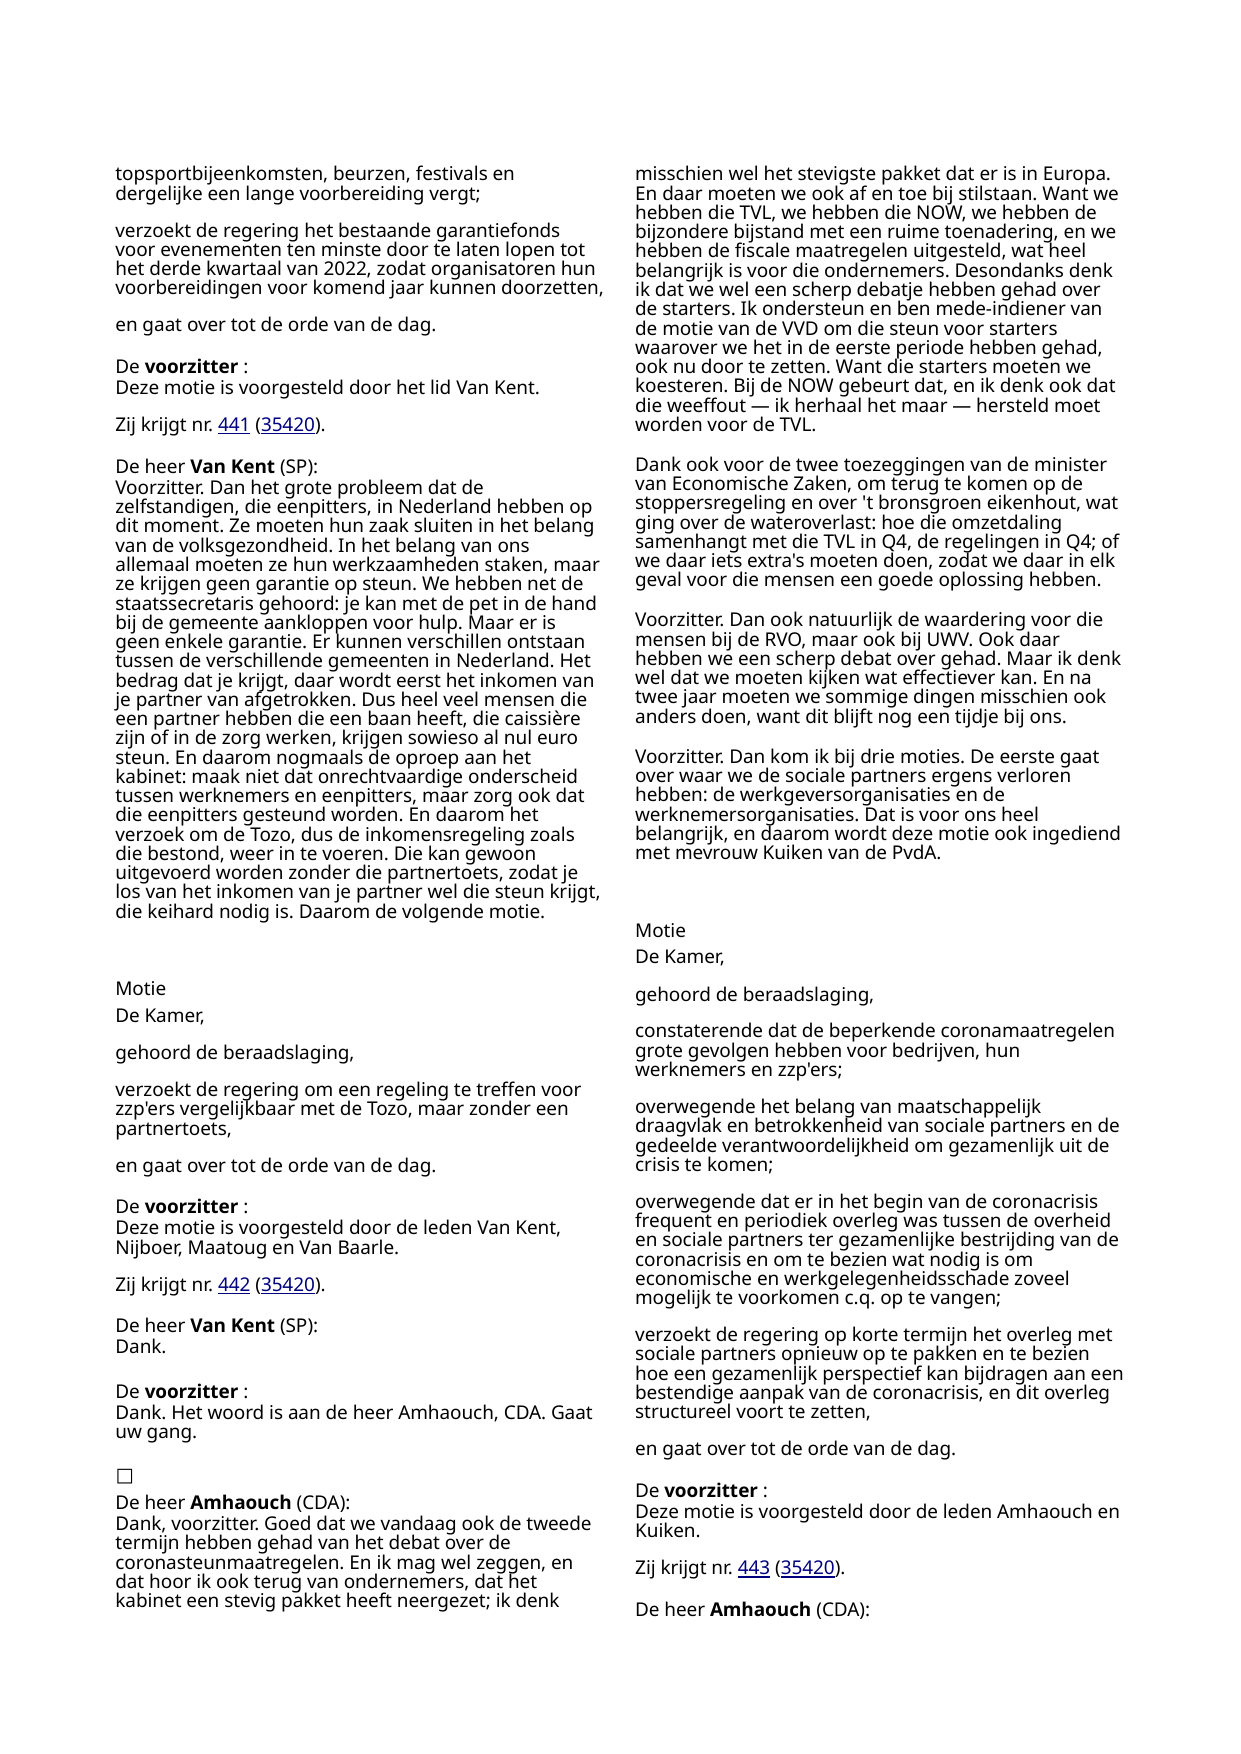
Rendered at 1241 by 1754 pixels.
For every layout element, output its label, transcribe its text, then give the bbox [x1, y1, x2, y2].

text verzoekt de regering op korte termijn het overleg met sociale partners opnieuw op te pakken en te bezien hoe een gezamenlijk perspectief kan bijdragen aan een bestendige aanpak van de coronacrisis, en dit overleg structureel voort te zetten, [635, 1326, 1125, 1422]
text Deze motie is voorgesteld door de leden Van Kent, Nijboer, Maatoug en Van Baarle. [115, 1219, 605, 1258]
text De Kamer, [635, 948, 1125, 968]
text De heer Amhaouch (CDA): [635, 1596, 1125, 1622]
text De voorzitter : [115, 353, 605, 379]
text De voorzitter : [115, 1194, 605, 1219]
text Zij krijgt nr. 443 (35420). [635, 1559, 1125, 1578]
text topsportbijeenkomsten, beurzen, festivals en dergelijke een lange voorbereiding vergt; [115, 165, 605, 204]
text Zij krijgt nr. 442 (35420). [115, 1276, 605, 1295]
text constaterende dat de beperkende coronamaatregelen grote gevolgen hebben voor bedrijven, hun werknemers en zzp'ers; [635, 1022, 1125, 1080]
text gehoord de beraadslaging, [635, 986, 1125, 1005]
text verzoekt de regering het bestaande garantiefonds voor evenementen ten minste door te laten lopen tot het derde kwartaal van 2022, zodat organisatoren hun voorbereidingen voor komend jaar kunnen doorzetten, [115, 222, 605, 299]
text overwegende het belang van maatschappelijk draagvlak en betrokkenheid van sociale partners en de gedeelde verantwoordelijkheid om gezamenlijk uit de crisis te komen; [635, 1098, 1125, 1175]
text De voorzitter : [635, 1477, 1125, 1503]
text Zij krijgt nr. 441 (35420). [115, 416, 605, 435]
text Dank ook voor de twee toezeggingen van de minister van Economische Zaken, om terug te komen op de stoppersregeling en over 't bronsgroen eikenhout, wat ging over de wateroverlast: hoe die omzetdaling samenhangt met die TVL in Q4, de regelingen in Q4; of we daar iets extra's moeten doen, zodat we daar in elk geval voor die mensen een goede oplossing hebben. [635, 456, 1125, 591]
text Motie [635, 917, 1125, 943]
text Deze motie is voorgesteld door de leden Amhaouch en Kuiken. [635, 1503, 1125, 1541]
text Motie [115, 976, 605, 1001]
text Voorzitter. Dan het grote probleem dat de zelfstandigen, die eenpitters, in Nederland hebben op dit moment. Ze moeten hun zaak sluiten in het belang van de volksgezondheid. In het belang van ons allemaal moeten ze hun werkzaamheden staken, maar ze krijgen geen garantie op steun. We hebben net de staatssecretaris gehoord: je kan met de pet in de hand bij de gemeente aankloppen voor hulp. Maar er is geen enkele garantie. Er kunnen verschillen ontstaan tussen de verschillende gemeenten in Nederland. Het bedrag dat je krijgt, daar wordt eerst het inkomen van je partner van afgetrokken. Dus heel veel mensen die een partner hebben die een baan heeft, die caissière zijn of in de zorg werken, krijgen sowieso al nul euro steun. En daarom nogmaals de oproep aan het kabinet: maak niet dat onrechtvaardige onderscheid tussen werknemers en eenpitters, maar zorg ook dat die eenpitters gesteund worden. En daarom het verzoek om de Tozo, dus de inkomensregeling zoals die bestond, weer in te voeren. Die kan gewoon uitgevoerd worden zonder die partnertoets, zodat je los van het inkomen van je partner wel die steun krijgt, die keihard nodig is. Daarom de volgende motie. [115, 479, 605, 922]
text De heer Amhaouch (CDA): [115, 1489, 605, 1515]
text Dank, voorzitter. Goed dat we vandaag ook de tweede termijn hebben gehad van het debat over de coronasteunmaatregelen. En ik mag wel zeggen, en dat hoor ik ook terug van ondernemers, dat het kabinet een stevig pakket heeft neergezet; ik denk [115, 1515, 605, 1611]
text Voorzitter. Dan kom ik bij drie moties. De eerste gaat over waar we de sociale partners ergens verloren hebben: de werkgeversorganisaties en de werknemersorganisaties. Dat is voor ons heel belangrijk, en daarom wordt deze motie ook ingediend met mevrouw Kuiken van de PvdA. [635, 748, 1125, 863]
text Voorzitter. Dan ook natuurlijk de waardering voor die mensen bij de RVO, maar ook bij UWV. Ook daar hebben we een scherp debat over gehad. Maar ik denk wel dat we moeten kijken wat effectiever kan. En na twee jaar moeten we sommige dingen misschien ook anders doen, want dit blijft nog een tijdje bij ons. [635, 611, 1125, 727]
text gehoord de beraadslaging, [115, 1044, 605, 1063]
text en gaat over tot de orde van de dag. [115, 1157, 605, 1176]
text De Kamer, [115, 1007, 605, 1026]
text De voorzitter : [115, 1378, 605, 1404]
text De heer Van Kent (SP): [115, 453, 605, 479]
text Dank. [115, 1338, 605, 1358]
text ⬜ [115, 1464, 605, 1489]
text en gaat over tot de orde van de dag. [115, 316, 605, 336]
text en gaat over tot de orde van de dag. [635, 1440, 1125, 1459]
text verzoekt de regering om een regeling te treffen voor zzp'ers vergelijkbaar met de Tozo, maar zonder een partnertoets, [115, 1081, 605, 1139]
text De heer Van Kent (SP): [115, 1313, 605, 1338]
text overwegende dat er in het begin van de coronacrisis frequent en periodiek overleg was tussen de overheid en sociale partners ter gezamenlijke bestrijding van de coronacrisis en om te bezien wat nodig is om economische en werkgelegenheidsschade zoveel mogelijk te voorkomen c.q. op te vangen; [635, 1193, 1125, 1308]
text misschien wel het stevigste pakket dat er is in Europa. En daar moeten we ook af en toe bij stilstaan. Want we hebben die TVL, we hebben die NOW, we hebben de bijzondere bijstand met een ruime toenadering, en we hebben de fiscale maatregelen uitgesteld, wat heel belangrijk is voor die ondernemers. Desondanks denk ik dat we wel een scherp debatje hebben gehad over de starters. Ik ondersteun en ben mede-indiener van de motie van de VVD om die steun voor starters waarover we het in de eerste periode hebben gehad, ook nu door te zetten. Want die starters moeten we koesteren. Bij de NOW gebeurt dat, en ik denk ook dat die weeffout — ik herhaal het maar — hersteld moet worden voor de TVL. [635, 165, 1125, 435]
text Deze motie is voorgesteld door het lid Van Kent. [115, 379, 605, 398]
text Dank. Het woord is aan de heer Amhaouch, CDA. Gaat uw gang. [115, 1404, 605, 1443]
